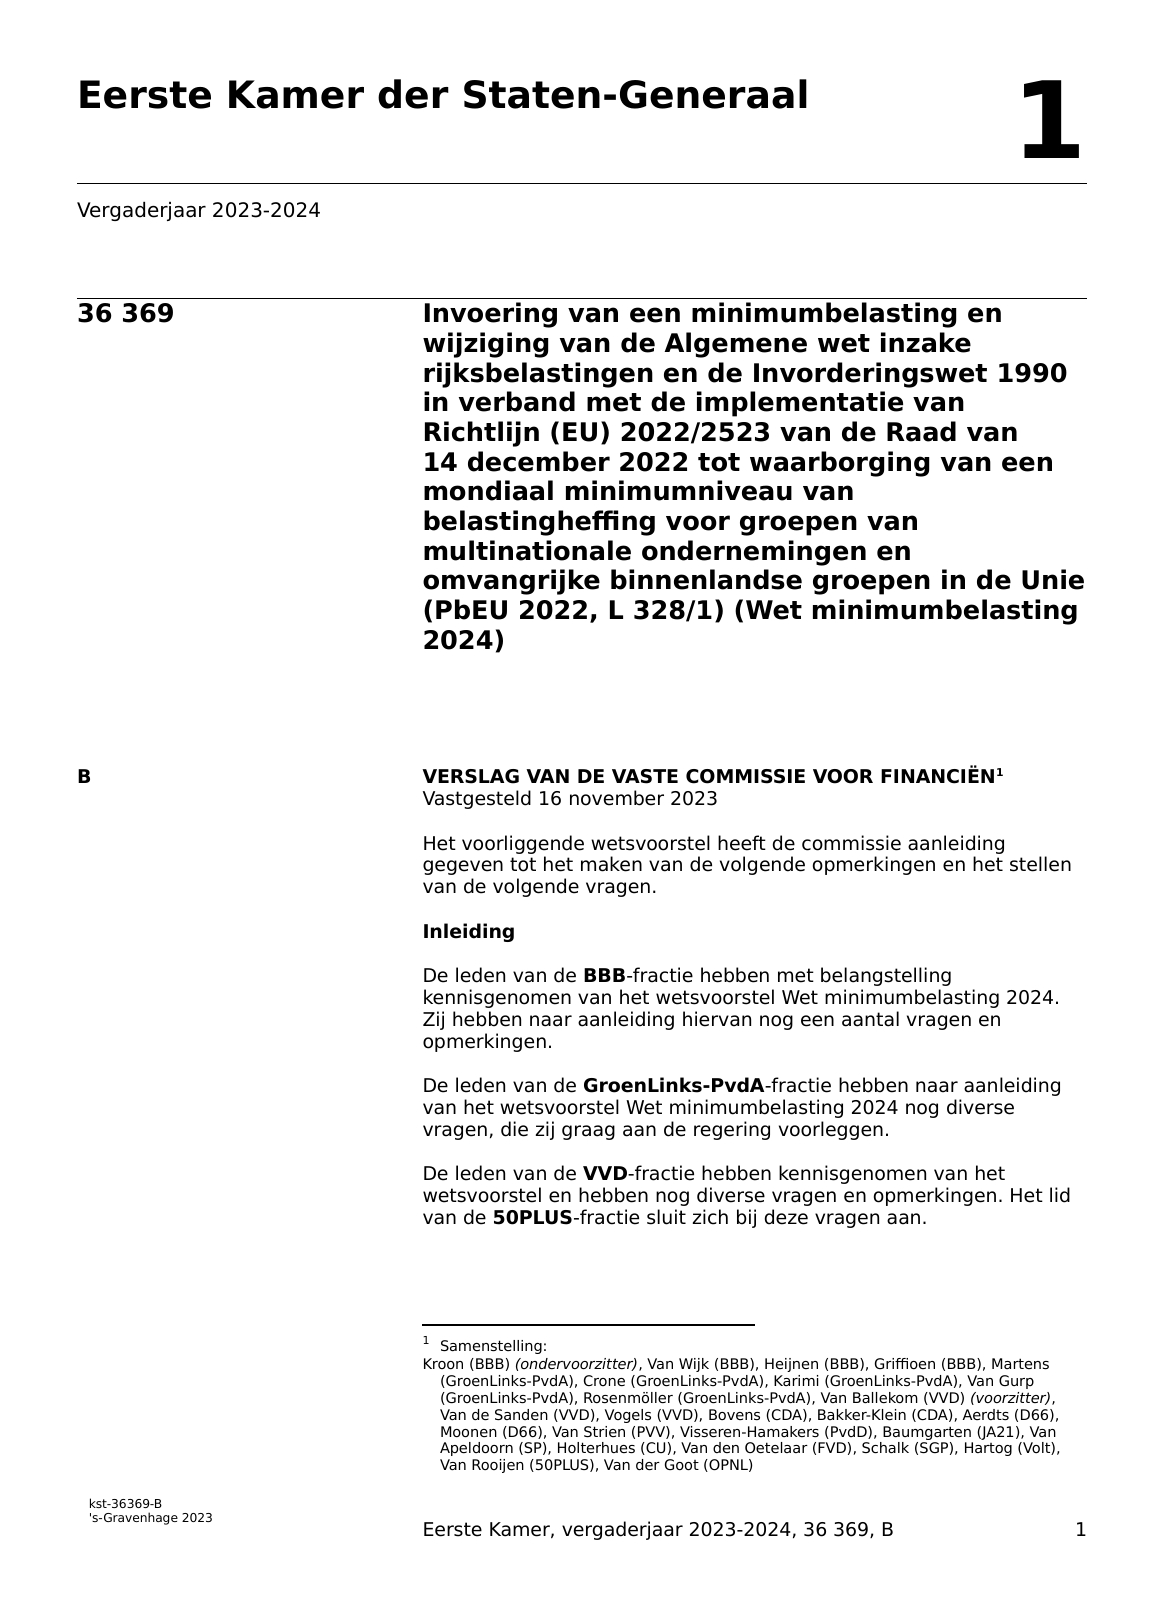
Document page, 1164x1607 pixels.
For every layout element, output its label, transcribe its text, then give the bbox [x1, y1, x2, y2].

text 's-Gravenhage 2023 [88, 1511, 323, 1525]
subtitle B VERSLAG VAN DE VASTE COMMISSIE VOOR FINANCIËN [77, 766, 1087, 788]
table_cell Vergaderjaar 2023-2024 [77, 184, 1087, 298]
text Het voorliggende wetsvoorstel heeft de commissie aanleiding gegeven tot het maken van de volgende opmerkingen en het stellen van de volgende vragen. [422, 832, 1087, 898]
text De leden van de VVD-fractie hebben kennisgenomen van het wetsvoorstel en hebben nog diverse vragen en opmerkingen. Het lid van de 50PLUS-fractie sluit zich bij deze vragen aan. [422, 1163, 1087, 1229]
table_header Eerste Kamer der Staten-Generaal [77, 59, 886, 183]
text De leden van de GroenLinks-PvdA-fractie hebben naar aanleiding van het wetsvoorstel Wet minimumbelasting 2024 nog diverse vragen, die zij graag aan de regering voorleggen. [422, 1075, 1087, 1141]
text kst-36369-B [88, 1497, 323, 1511]
table_header 1 [886, 59, 1087, 183]
text Samenstelling: [422, 1334, 1087, 1356]
subtitle 36 369 Invoering van een minimumbelasting en wijziging van de Algemene wet inzake rijksbelastingen en de Invorderingswet 1990 in verband met de implementatie van Richtlijn (EU) 2022/2523 van de Raad van 14 december 2022 tot waarborging van een mondiaal minimumniveau van belastingheffing voor groepen van multinationale ondernemingen en omvangrijke binnenlandse groepen in de Unie (PbEU 2022, L 328/1) (Wet minimumbelasting 2024) [77, 299, 1087, 655]
text Vastgesteld 16 november 2023 [422, 788, 1087, 810]
text Kroon (BBB) (ondervoorzitter), Van Wijk (BBB), Heijnen (BBB), Griffioen (BBB), Martens (GroenLinks-PvdA), Crone (GroenLinks-PvdA), Karimi (GroenLinks-PvdA), Van Gurp (GroenLinks-PvdA), Rosenmöller (GroenLinks-PvdA), Van Ballekom (VVD) (voorzitter), Van de Sanden (VVD), Vogels (VVD), Bovens (CDA), Bakker-Klein (CDA), Aerdts (D66), Moonen (D66), Van Strien (PVV), Visseren-Hamakers (PvdD), Baumgarten (JA21), Van Apeldoorn (SP), Holterhues (CU), Van den Oetelaar (FVD), Schalk (SGP), Hartog (Volt), Van Rooijen (50PLUS), Van der Goot (OPNL) [422, 1356, 1087, 1474]
subtitle Inleiding [422, 921, 1087, 942]
text De leden van de BBB-fractie hebben met belangstelling kennisgenomen van het wetsvoorstel Wet minimumbelasting 2024. Zij hebben naar aanleiding hiervan nog een aantal vragen en opmerkingen. [422, 965, 1087, 1053]
